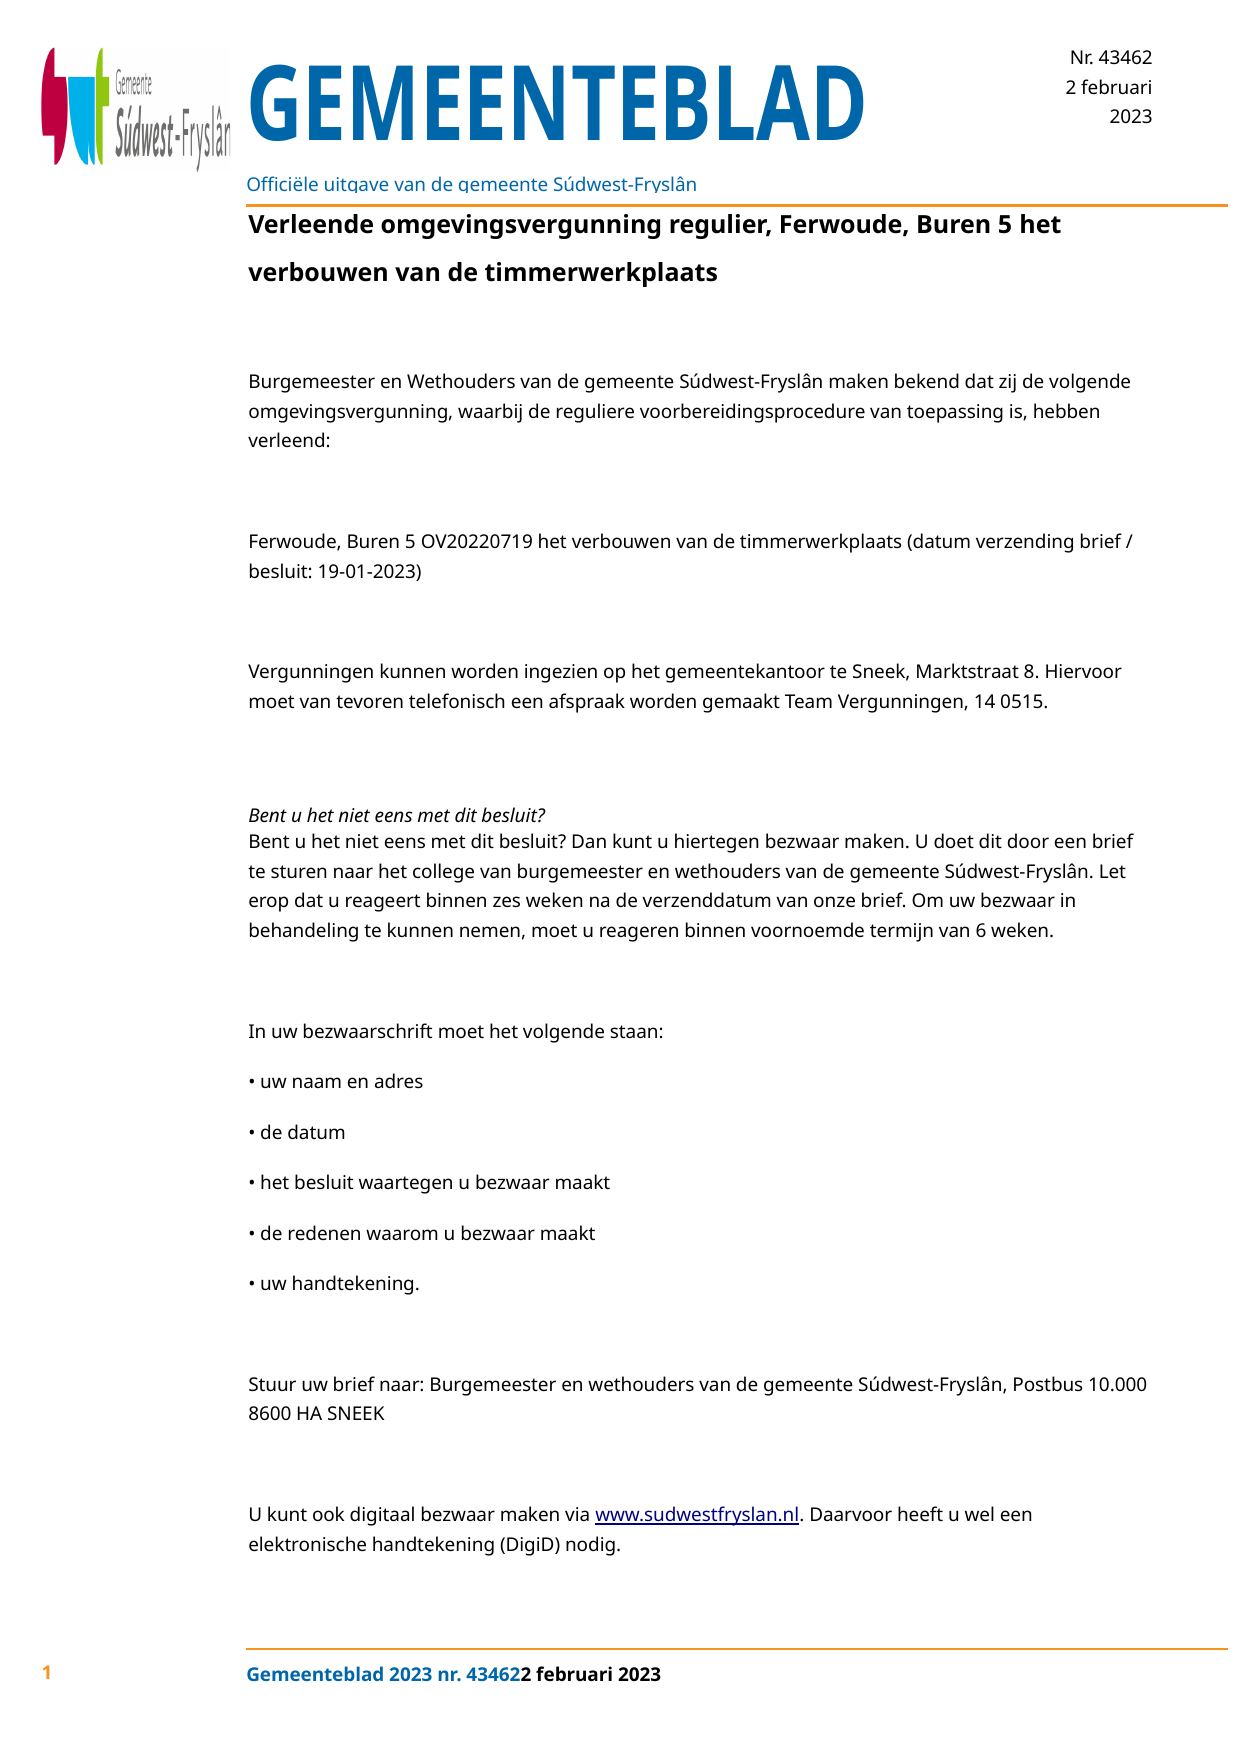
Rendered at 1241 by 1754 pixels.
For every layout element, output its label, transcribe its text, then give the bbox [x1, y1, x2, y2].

text Verleende omgevingsvergunning regulier, Ferwoude, Buren 5 het verbouwen van de timmerwerkplaats [248, 207, 1152, 288]
text • de datum [248, 1119, 1152, 1144]
text • uw naam en adres [248, 1068, 1152, 1094]
picture [41, 47, 231, 172]
text Burgemeester en Wethouders van de gemeente Súdwest-Fryslân maken bekend dat zij de volgende omgevingsvergunning, waarbij de reguliere voorbereidingsprocedure van toepassing is, hebben verleend: [248, 368, 1152, 453]
text • de redenen waarom u bezwaar maakt [248, 1220, 1152, 1245]
text Vergunningen kunnen worden ingezien op het gemeentekantoor te Sneek, Marktstraat 8. Hiervoor moet van tevoren telefonisch een afspraak worden gemaakt Team Vergunningen, 14 0515. [248, 659, 1152, 714]
text • uw handtekening. [248, 1270, 1152, 1296]
text • het besluit waartegen u bezwaar maakt [248, 1169, 1152, 1195]
text Bent u het niet eens met dit besluit? [248, 803, 1152, 828]
text U kunt ook digitaal bezwaar maken via www.sudwestfryslan.nl. Daarvoor heeft u wel een elektronische handtekening (DigiD) nodig. [248, 1501, 1152, 1557]
text In uw bezwaarschrift moet het volgende staan: [248, 1018, 1152, 1044]
text Stuur uw brief naar: Burgemeester en wethouders van de gemeente Súdwest-Fryslân, Postbus 10.000 8600 HA SNEEK [248, 1371, 1152, 1426]
text Ferwoude, Buren 5 OV20220719 het verbouwen van de timmerwerkplaats (datum verzending brief / besluit: 19-01-2023) [248, 528, 1152, 584]
text Bent u het niet eens met dit besluit? Dan kunt u hiertegen bezwaar maken. U doet dit door een brief te sturen naar het college van burgemeester en wethouders van de gemeente Súdwest-Fryslân. Let erop dat u reageert binnen zes weken na de verzenddatum van onze brief. Om uw bezwaar in behandeling te kunnen nemen, moet u reageren binnen voornoemde termijn van 6 weken. [248, 828, 1152, 943]
